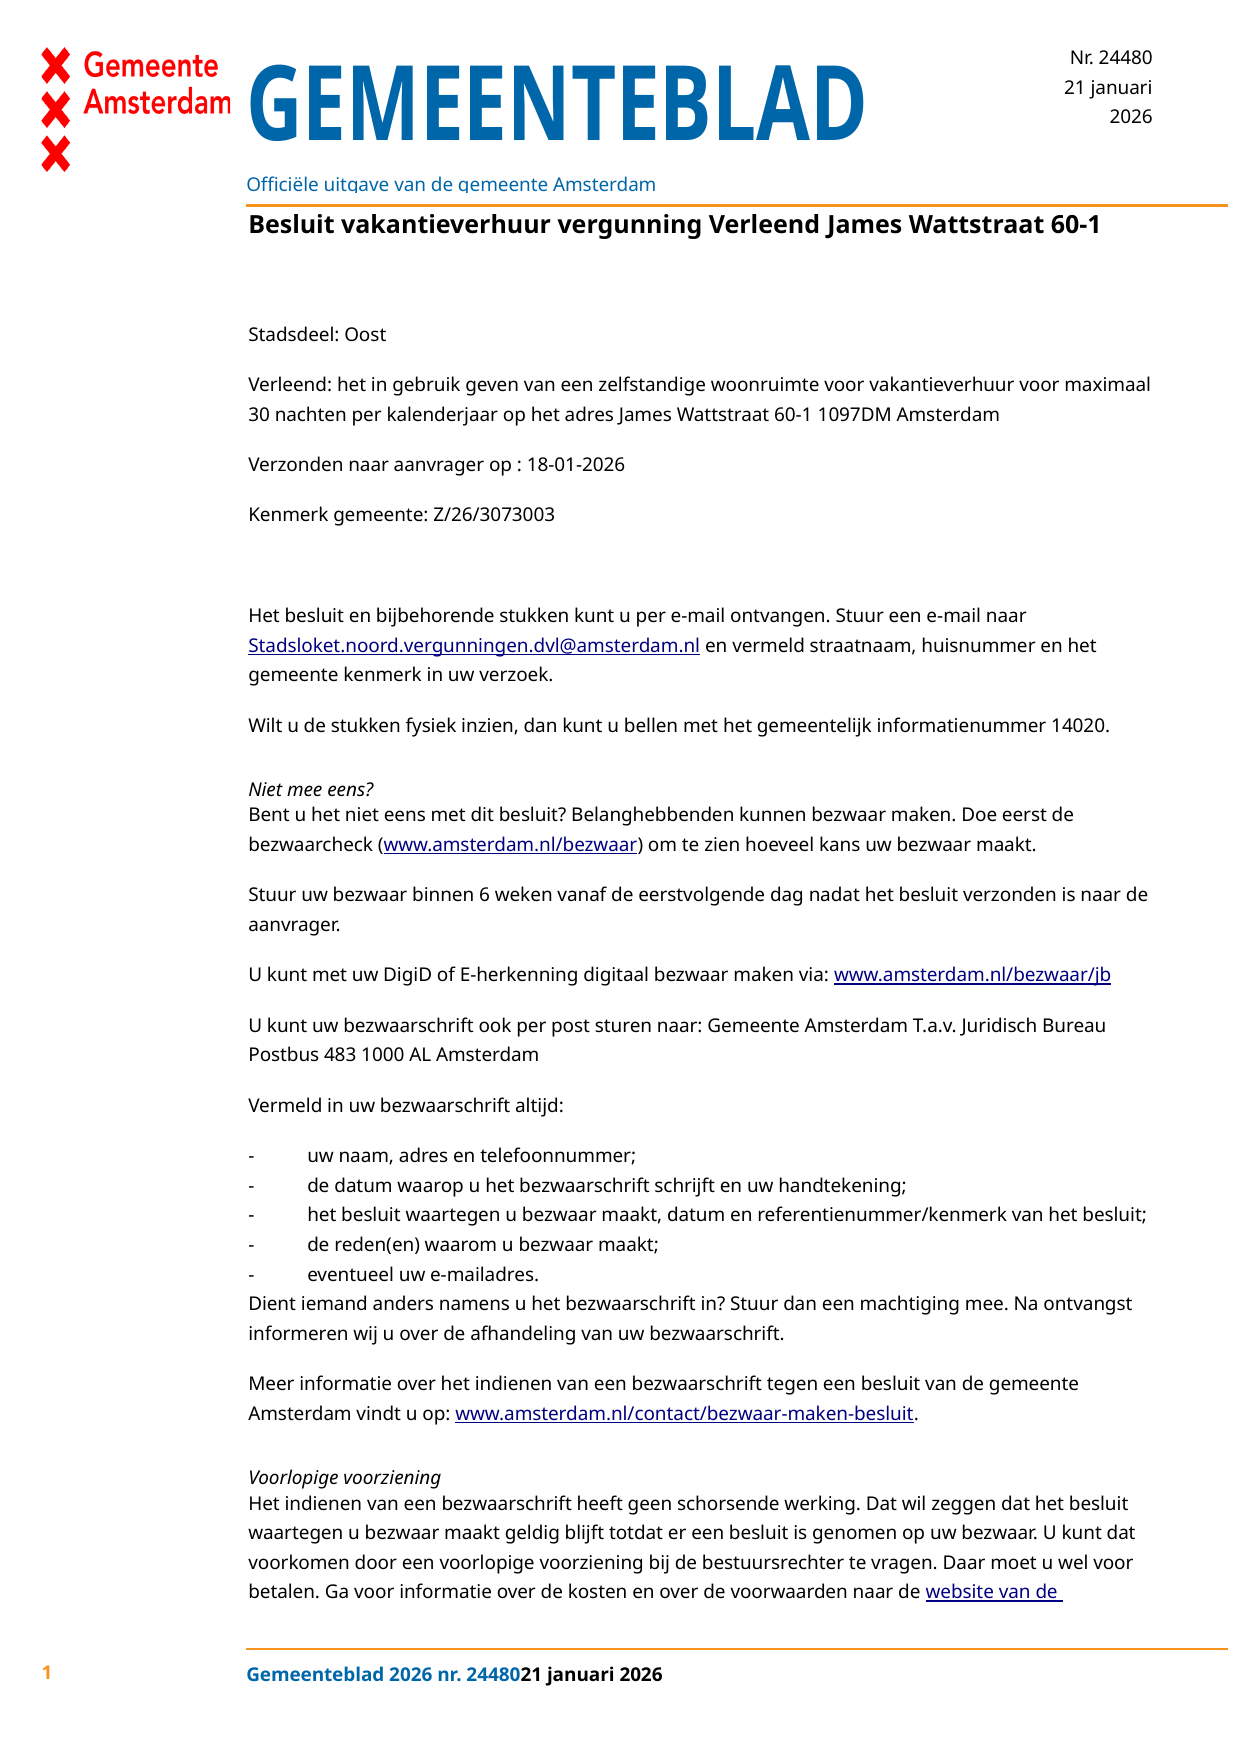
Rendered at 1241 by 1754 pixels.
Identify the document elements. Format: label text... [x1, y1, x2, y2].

text Niet mee eens? [248, 776, 1152, 802]
text Dient iemand anders namens u het bezwaarschrift in? Stuur dan een machtiging mee. Na ontvangst informeren wij u over de afhandeling van uw bezwaarschrift. [248, 1290, 1152, 1346]
list de datum waarop u het bezwaarschrift schrijft en uw handtekening; [248, 1172, 1152, 1198]
text U kunt met uw DigiD of E-herkenning digitaal bezwaar maken via: www.amsterdam.nl/bezwaar/jb [248, 962, 1152, 987]
text Vermeld in uw bezwaarschrift altijd: [248, 1092, 1152, 1118]
text Wilt u de stukken fysiek inzien, dan kunt u bellen met het gemeentelijk informatienummer 14020. [248, 712, 1152, 738]
list uw naam, adres en telefoonnummer; [248, 1142, 1152, 1168]
text Verzonden naar aanvrager op : 18-01-2026 [248, 451, 1152, 477]
list het besluit waartegen u bezwaar maakt, datum en referentienummer/kenmerk van het besluit; [248, 1202, 1152, 1227]
list de reden(en) waarom u bezwaar maakt; [248, 1231, 1152, 1257]
text Bent u het niet eens met dit besluit? Belanghebbenden kunnen bezwaar maken. Doe eerst de bezwaarcheck (www.amsterdam.nl/bezwaar) om te zien hoeveel kans uw bezwaar maakt. [248, 802, 1152, 857]
text Stuur uw bezwaar binnen 6 weken vanaf de eerstvolgende dag nadat het besluit verzonden is naar de aanvrager. [248, 882, 1152, 937]
text Het besluit en bijbehorende stukken kunt u per e-mail ontvangen. Stuur een e-mail naar Stadsloket.noord.vergunningen.dvl@amsterdam.nl en vermeld straatnaam, huisnummer en het gemeente kenmerk in uw verzoek. [248, 602, 1152, 687]
text Besluit vakantieverhuur vergunning Verleend James Wattstraat 60-1 [248, 207, 1152, 241]
text Meer informatie over het indienen van een bezwaarschrift tegen een besluit van de gemeente Amsterdam vindt u op: www.amsterdam.nl/contact/bezwaar-maken-besluit. [248, 1370, 1152, 1426]
text Het indienen van een bezwaarschrift heeft geen schorsende werking. Dat wil zeggen dat het besluit waartegen u bezwaar maakt geldig blijft totdat er een besluit is genomen op uw bezwaar. U kunt dat voorkomen door een voorlopige voorziening bij de bestuursrechter te vragen. Daar moet u wel voor betalen. Ga voor informatie over de kosten en over de voorwaarden naar de website van de [248, 1490, 1152, 1604]
text Voorlopige voorziening [248, 1464, 1152, 1490]
picture [41, 47, 231, 172]
text Verleend: het in gebruik geven van een zelfstandige woonruimte voor vakantieverhuur voor maximaal 30 nachten per kalenderjaar op het adres James Wattstraat 60-1 1097DM Amsterdam [248, 371, 1152, 426]
list eventueel uw e-mailadres. [248, 1261, 1152, 1287]
text U kunt uw bezwaarschrift ook per post sturen naar: Gemeente Amsterdam T.a.v. Juridisch Bureau Postbus 483 1000 AL Amsterdam [248, 1012, 1152, 1067]
text Kenmerk gemeente: Z/26/3073003 [248, 502, 1152, 527]
text Stadsdeel: Oost [248, 321, 1152, 346]
